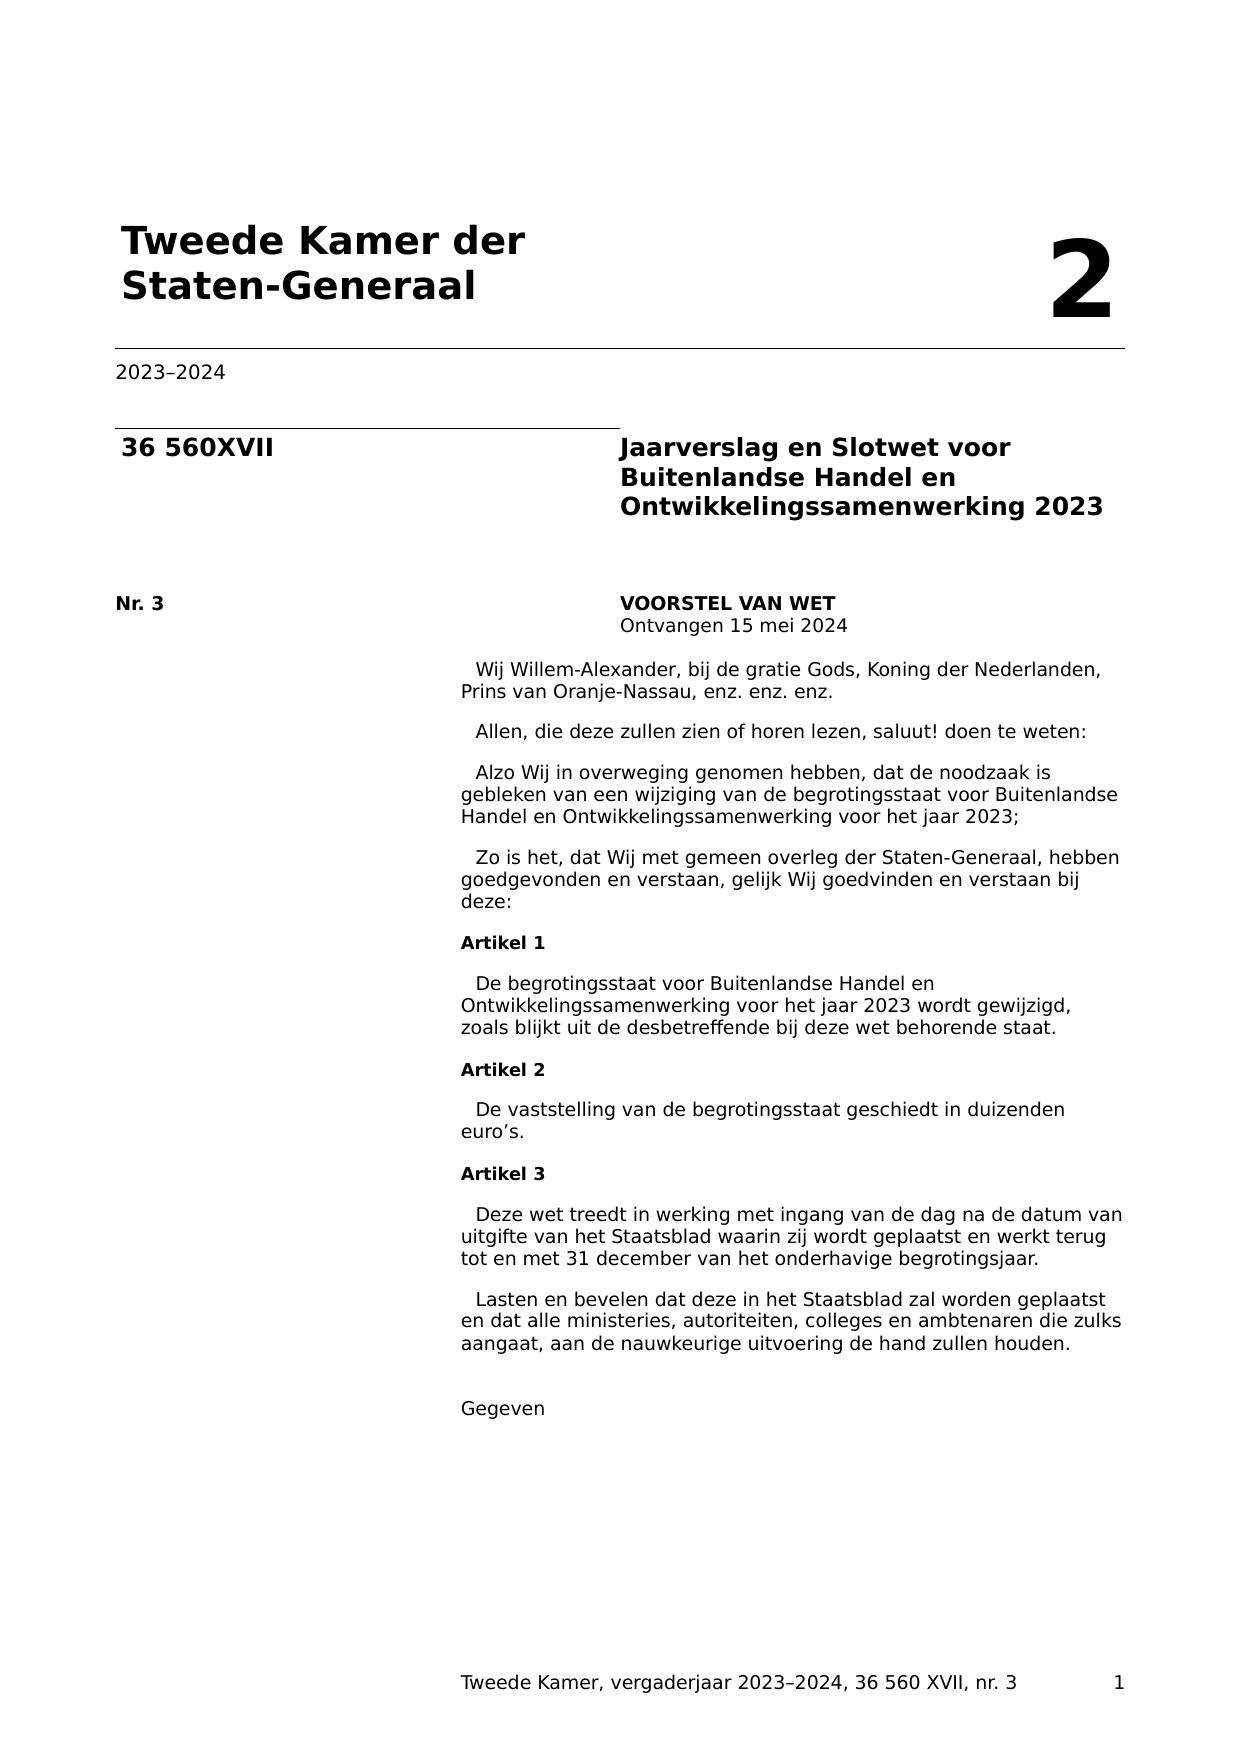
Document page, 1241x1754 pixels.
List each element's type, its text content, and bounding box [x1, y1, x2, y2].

table_header Tweede Kamer der Staten-Generaal [115, 213, 620, 348]
text Gegeven [461, 1398, 1125, 1420]
text Allen, die deze zullen zien of horen lezen, saluut! doen te weten: [461, 721, 1125, 743]
table_cell 2023–2024 [115, 349, 1125, 384]
table_header Jaarverslag en Slotwet voor Buitenlandse Handel en Ontwikkelingssamenwerking 2023 [620, 428, 1125, 527]
text Lasten en bevelen dat deze in het Staatsblad zal worden geplaatst en dat alle ministeries, autoriteiten, colleges en ambtenaren die zulks aangaat, aan de nauwkeurige uitvoering de hand zullen houden. [461, 1288, 1125, 1376]
text De vaststelling van de begrotingsstaat geschiedt in duizenden euro’s. [461, 1099, 1125, 1143]
title Artikel 3 [461, 1162, 1125, 1185]
title Artikel 1 [461, 931, 1125, 954]
table_header 2 [620, 213, 1125, 348]
table_header Nr. 3 [115, 593, 620, 658]
text Deze wet treedt in werking met ingang van de dag na de datum van uitgifte van het Staatsblad waarin zij wordt geplaatst en werkt terug tot en met 31 december van het onderhavige begrotingsjaar. [461, 1204, 1125, 1270]
text Wij Willem-Alexander, bij de gratie Gods, Koning der Nederlanden, Prins van Oranje-Nassau, enz. enz. enz. [461, 658, 1125, 702]
text Zo is het, dat Wij met gemeen overleg der Staten-Generaal, hebben goedgevonden en verstaan, gelijk Wij goedvinden en verstaan bij deze: [461, 847, 1125, 913]
text De begrotingsstaat voor Buitenlandse Handel en Ontwikkelingssamenwerking voor het jaar 2023 wordt gewijzigd, zoals blijkt uit de desbetreffende bij deze wet behorende staat. [461, 973, 1125, 1039]
title Artikel 2 [461, 1058, 1125, 1081]
text Alzo Wij in overweging genomen hebben, dat de noodzaak is gebleken van een wijziging van de begrotingsstaat voor Buitenlandse Handel en Ontwikkelingssamenwerking voor het jaar 2023; [461, 762, 1125, 828]
table_header Voorstel van wet Ontvangen 15 mei 2024 [620, 593, 1125, 658]
table_header 36 560XVII [115, 429, 620, 527]
